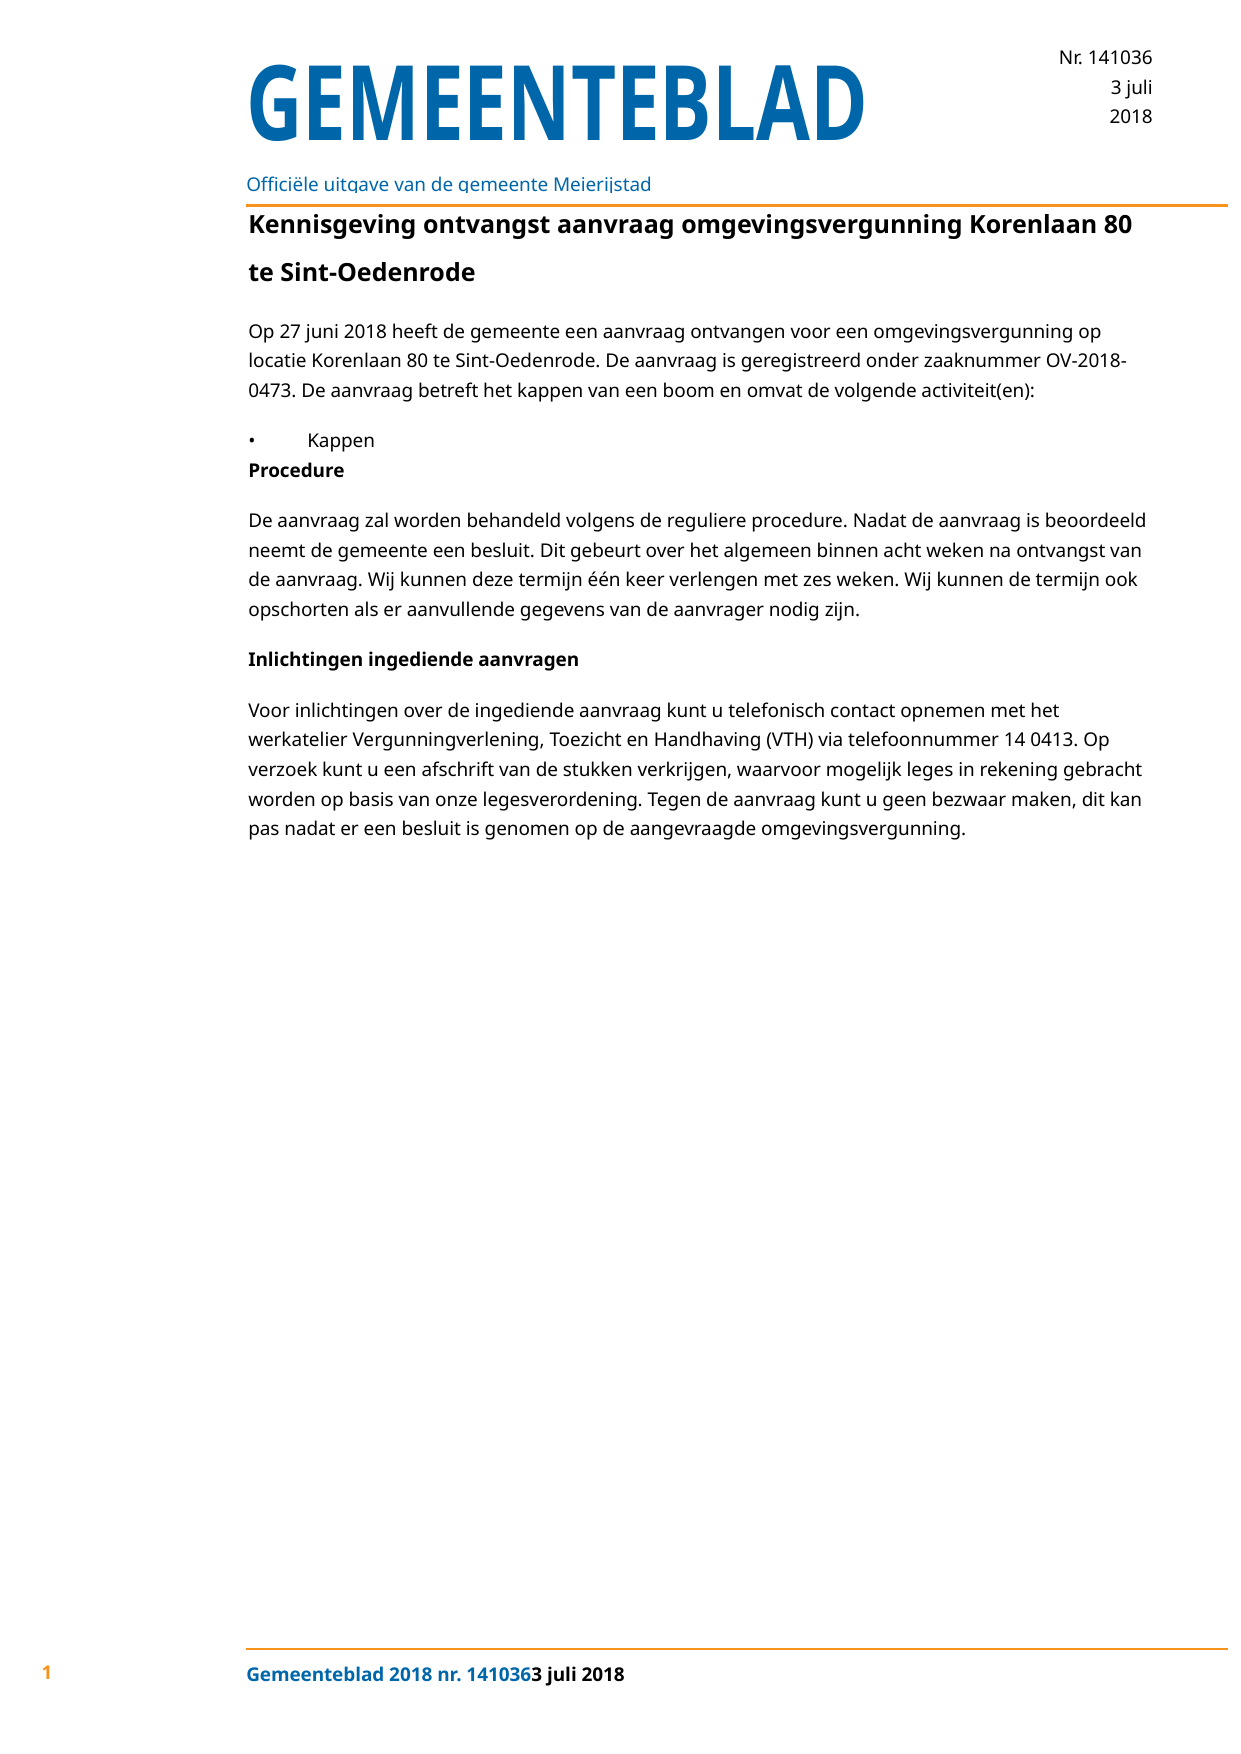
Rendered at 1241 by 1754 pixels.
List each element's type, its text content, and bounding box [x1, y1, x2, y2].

text De aanvraag zal worden behandeld volgens de reguliere procedure. Nadat de aanvraag is beoordeeld neemt de gemeente een besluit. Dit gebeurt over het algemeen binnen acht weken na ontvangst van de aanvraag. Wij kunnen deze termijn één keer verlengen met zes weken. Wij kunnen de termijn ook opschorten als er aanvullende gegevens van de aanvrager nodig zijn. [248, 507, 1152, 622]
text Procedure [248, 457, 1152, 483]
text Inlichtingen ingediende aanvragen [248, 647, 1152, 672]
list Kappen [248, 427, 1152, 453]
text Voor inlichtingen over de ingediende aanvraag kunt u telefonisch contact opnemen met het werkatelier Vergunningverlening, Toezicht en Handhaving (VTH) via telefoonnummer 14 0413. Op verzoek kunt u een afschrift van de stukken verkrijgen, waarvoor mogelijk leges in rekening gebracht worden op basis van onze legesverordening. Tegen de aanvraag kunt u geen bezwaar maken, dit kan pas nadat er een besluit is genomen op de aangevraagde omgevingsvergunning. [248, 697, 1152, 841]
text Kennisgeving ontvangst aanvraag omgevingsvergunning Korenlaan 80 te Sint-Oedenrode [248, 207, 1152, 288]
picture [41, 47, 231, 172]
text Op 27 juni 2018 heeft de gemeente een aanvraag ontvangen voor een omgevingsvergunning op locatie Korenlaan 80 te Sint-Oedenrode. De aanvraag is geregistreerd onder zaaknummer OV-2018-0473. De aanvraag betreft het kappen van een boom en omvat de volgende activiteit(en): [248, 318, 1152, 403]
